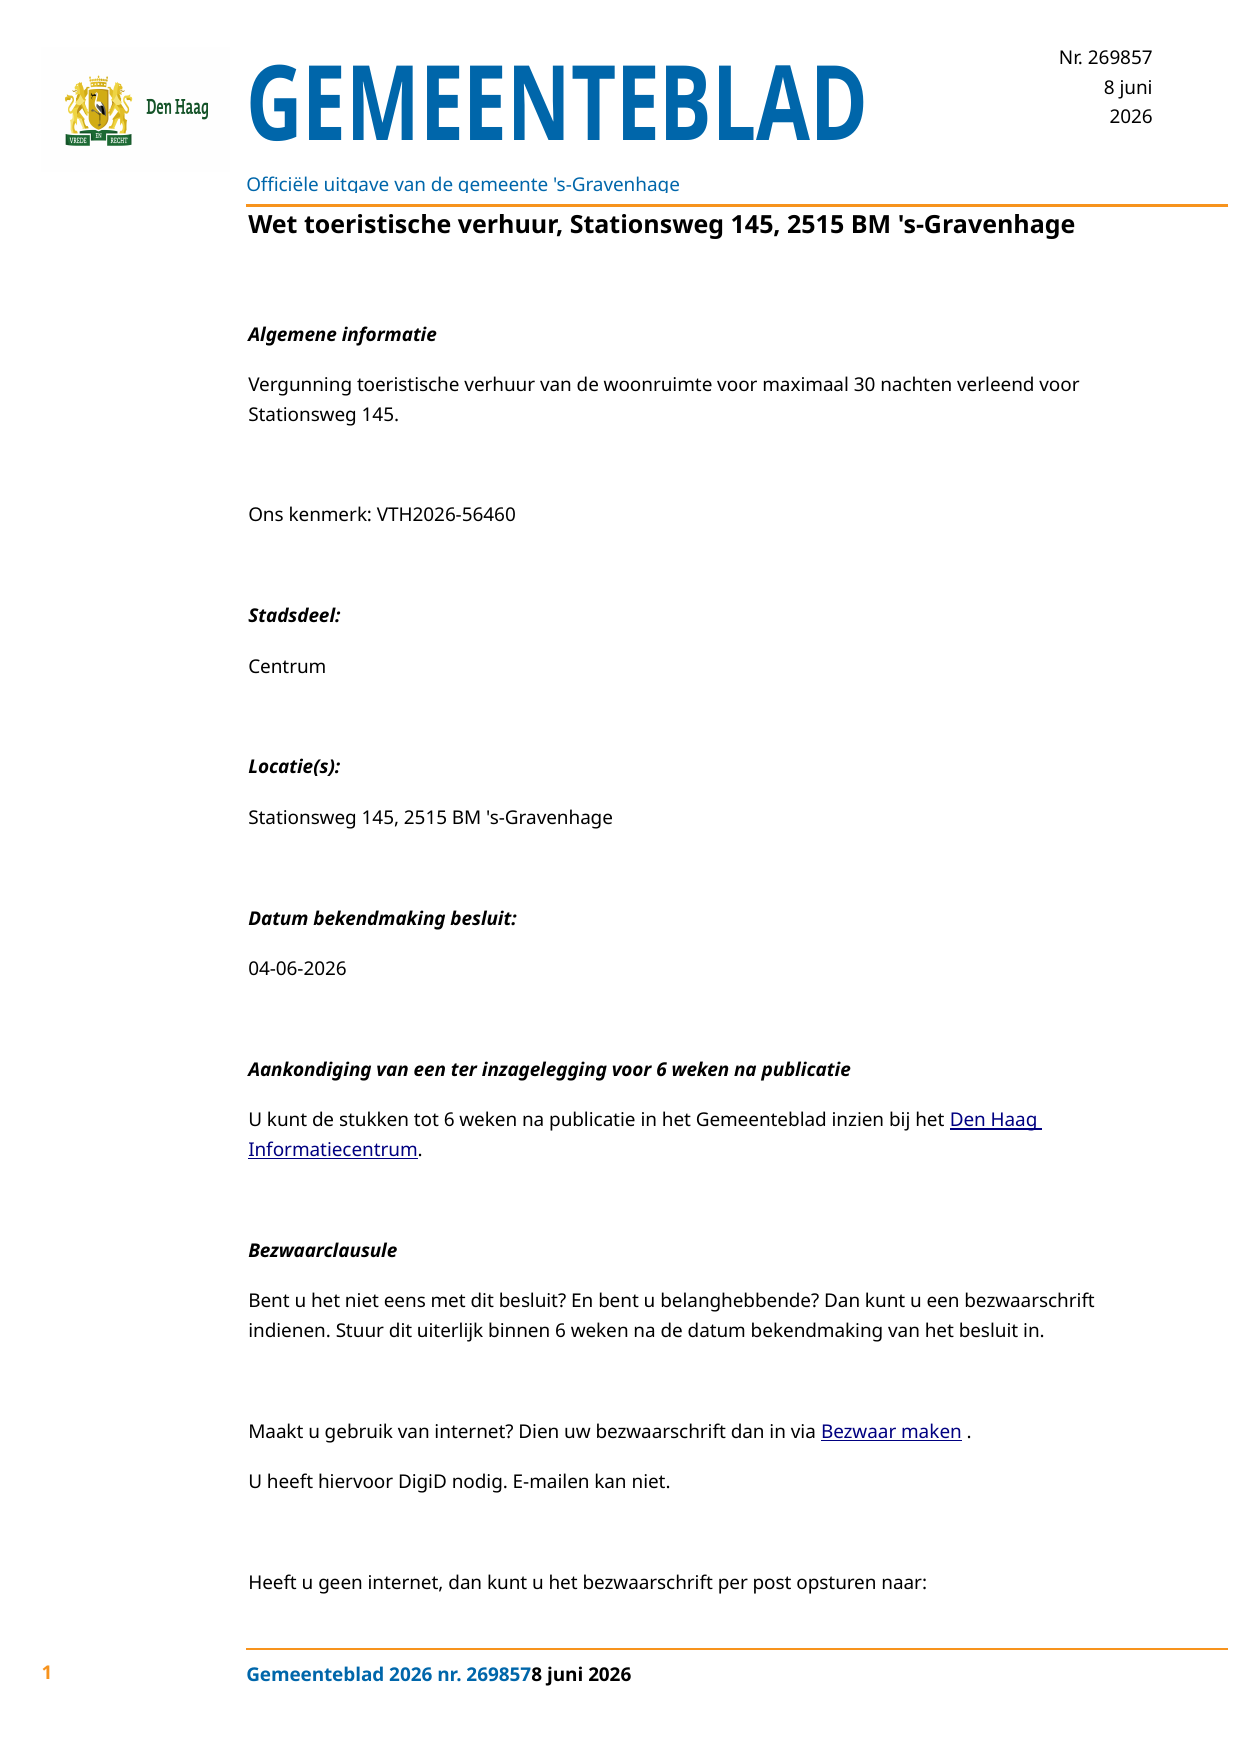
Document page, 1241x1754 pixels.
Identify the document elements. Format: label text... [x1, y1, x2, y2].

text Ons kenmerk: VTH2026-56460 [248, 502, 1152, 527]
text Aankondiging van een ter inzagelegging voor 6 weken na publicatie [248, 1056, 1152, 1082]
text Stadsdeel: [248, 602, 1152, 628]
text Datum bekendmaking besluit: [248, 905, 1152, 931]
text Centrum [248, 653, 1152, 678]
picture [41, 47, 231, 172]
text Maakt u gebruik van internet? Dien uw bezwaarschrift dan in via Bezwaar maken . [248, 1418, 1152, 1443]
text 04-06-2026 [248, 955, 1152, 981]
text Bent u het niet eens met dit besluit? En bent u belanghebbende? Dan kunt u een bezwaarschrift indienen. Stuur dit uiterlijk binnen 6 weken na de datum bekendmaking van het besluit in. [248, 1287, 1152, 1343]
text Locatie(s): [248, 754, 1152, 779]
text Bezwaarclausule [248, 1237, 1152, 1263]
text Vergunning toeristische verhuur van de woonruimte voor maximaal 30 nachten verleend voor Stationsweg 145. [248, 371, 1152, 426]
text U heeft hiervoor DigiD nodig. E-mailen kan niet. [248, 1468, 1152, 1494]
text Heeft u geen internet, dan kunt u het bezwaarschrift per post opsturen naar: [248, 1569, 1152, 1595]
text Algemene informatie [248, 321, 1152, 346]
text Stationsweg 145, 2515 BM 's-Gravenhage [248, 804, 1152, 830]
text Wet toeristische verhuur, Stationsweg 145, 2515 BM 's-Gravenhage [248, 207, 1152, 241]
text U kunt de stukken tot 6 weken na publicatie in het Gemeenteblad inzien bij het Den Haag Informatiecentrum. [248, 1107, 1152, 1162]
